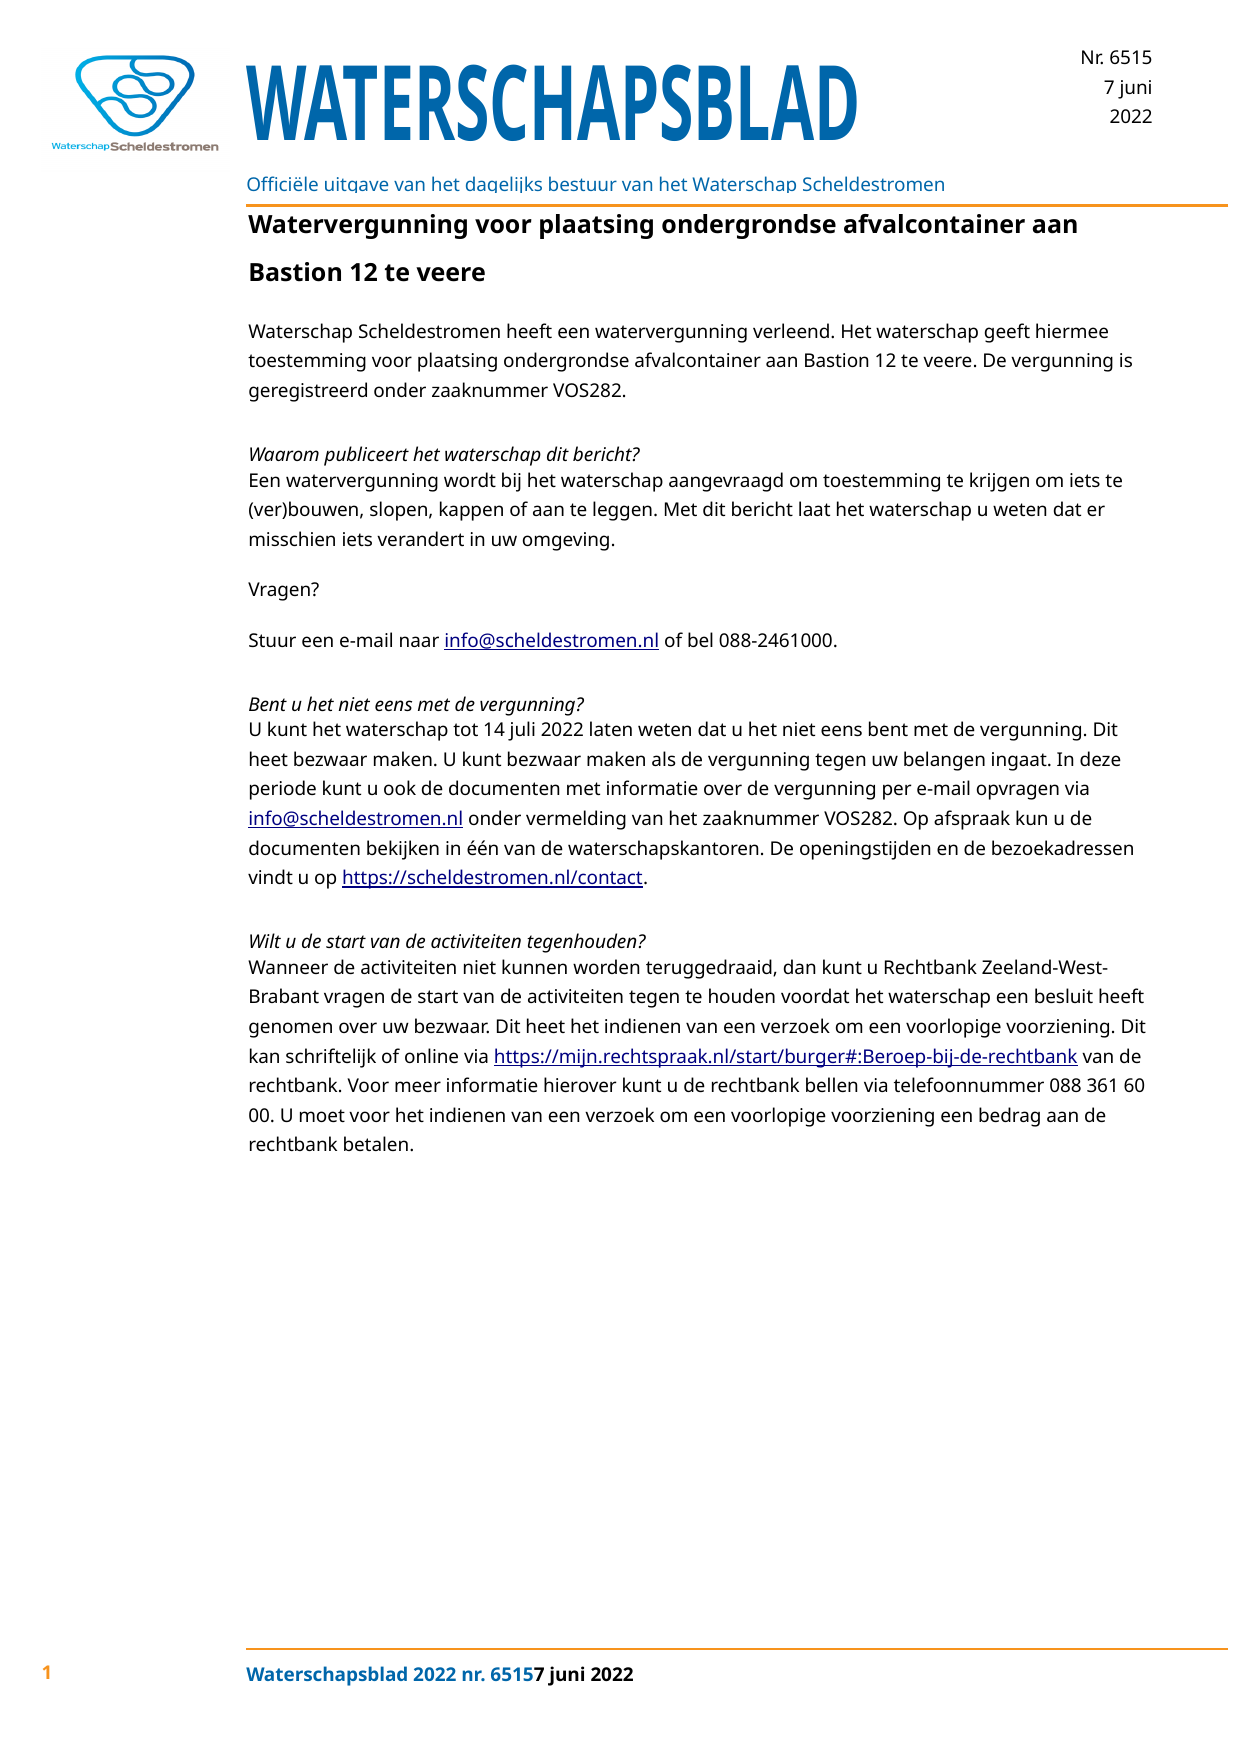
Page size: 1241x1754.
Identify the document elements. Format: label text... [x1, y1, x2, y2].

text Een watervergunning wordt bij het waterschap aangevraagd om toestemming te krijgen om iets te (ver)bouwen, slopen, kappen of aan te leggen. Met dit bericht laat het waterschap u weten dat er misschien iets verandert in uw omgeving. [248, 467, 1152, 552]
text U kunt het waterschap tot 14 juli 2022 laten weten dat u het niet eens bent met de vergunning. Dit heet bezwaar maken. U kunt bezwaar maken als de vergunning tegen uw belangen ingaat. In deze periode kunt u ook de documenten met informatie over de vergunning per e-mail opvragen via info@scheldestromen.nl onder vermelding van het zaaknummer VOS282. Op afspraak kun u de documenten bekijken in één van de waterschapskantoren. De openingstijden en de bezoekadressen vindt u op https://scheldestromen.nl/contact. [248, 716, 1152, 890]
text Wanneer de activiteiten niet kunnen worden teruggedraaid, dan kunt u Rechtbank Zeeland-West-Brabant vragen de start van de activiteiten tegen te houden voordat het waterschap een besluit heeft genomen over uw bezwaar. Dit heet het indienen van een verzoek om een voorlopige voorziening. Dit kan schriftelijk of online via https://mijn.rechtspraak.nl/start/burger#:Beroep-bij-de-rechtbank van de rechtbank. Voor meer informatie hierover kunt u de rechtbank bellen via telefoonnummer 088 361 60 00. U moet voor het indienen van een verzoek om een voorlopige voorziening een bedrag aan de rechtbank betalen. [248, 954, 1152, 1157]
picture [41, 47, 231, 172]
text Watervergunning voor plaatsing ondergrondse afvalcontainer aan Bastion 12 te veere [248, 207, 1152, 288]
text Bent u het niet eens met de vergunning? [248, 691, 1152, 716]
text Waarom publiceert het waterschap dit bericht? [248, 441, 1152, 467]
text Waterschap Scheldestromen heeft een watervergunning verleend. Het waterschap geeft hiermee toestemming voor plaatsing ondergrondse afvalcontainer aan Bastion 12 te veere. De vergunning is geregistreerd onder zaaknummer VOS282. [248, 318, 1152, 403]
text Stuur een e-mail naar info@scheldestromen.nl of bel 088-2461000. [248, 627, 1152, 652]
text Vragen? [248, 576, 1152, 602]
text Wilt u de start van de activiteiten tegenhouden? [248, 928, 1152, 954]
